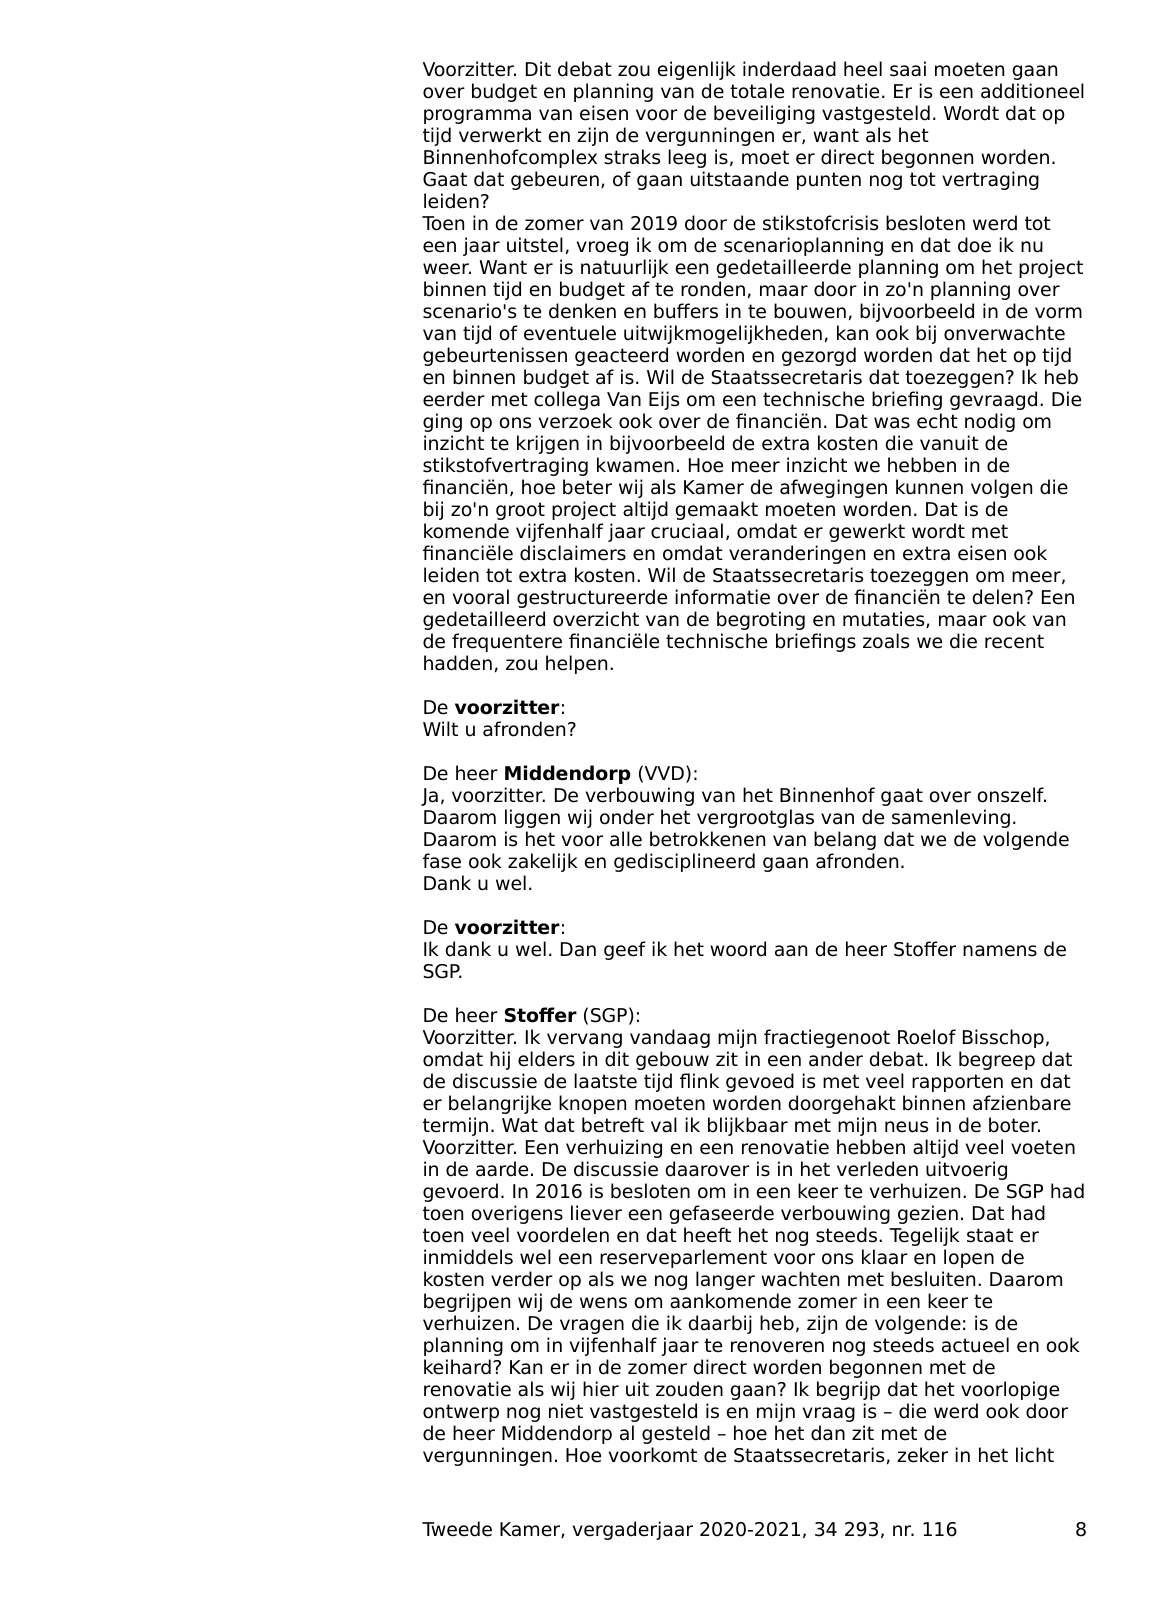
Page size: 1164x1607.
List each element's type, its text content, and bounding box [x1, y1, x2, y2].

text Voorzitter. Dit debat zou eigenlijk inderdaad heel saai moeten gaan over budget en planning van de totale renovatie. Er is een additioneel programma van eisen voor de beveiliging vastgesteld. Wordt dat op tijd verwerkt en zijn de vergunningen er, want als het Binnenhofcomplex straks leeg is, moet er direct begonnen worden. Gaat dat gebeuren, of gaan uitstaande punten nog tot vertraging leiden? [422, 59, 1087, 213]
text De heer Middendorp (VVD): [422, 763, 1087, 785]
text Voorzitter. Ik vervang vandaag mijn fractiegenoot Roelof Bisschop, omdat hij elders in dit gebouw zit in een ander debat. Ik begreep dat de discussie de laatste tijd flink gevoed is met veel rapporten en dat er belangrijke knopen moeten worden doorgehakt binnen afzienbare termijn. Wat dat betreft val ik blijkbaar met mijn neus in de boter. [422, 1027, 1087, 1137]
text Wilt u afronden? [422, 719, 1087, 741]
text Voorzitter. Een verhuizing en een renovatie hebben altijd veel voeten in de aarde. De discussie daarover is in het verleden uitvoerig gevoerd. In 2016 is besloten om in een keer te verhuizen. De SGP had toen overigens liever een gefaseerde verbouwing gezien. Dat had toen veel voordelen en dat heeft het nog steeds. Tegelijk staat er inmiddels wel een reserveparlement voor ons klaar en lopen de kosten verder op als we nog langer wachten met besluiten. Daarom begrijpen wij de wens om aankomende zomer in een keer te verhuizen. De vragen die ik daarbij heb, zijn de volgende: is de planning om in vijfenhalf jaar te renoveren nog steeds actueel en ook keihard? Kan er in de zomer direct worden begonnen met de renovatie als wij hier uit zouden gaan? Ik begrijp dat het voorlopige ontwerp nog niet vastgesteld is en mijn vraag is – die werd ook door de heer Middendorp al gesteld – hoe het dan zit met de vergunningen. Hoe voorkomt de Staatssecretaris, zeker in het licht [422, 1137, 1087, 1467]
text De heer Stoffer (SGP): [422, 1005, 1087, 1027]
text De voorzitter: [422, 697, 1087, 719]
text Dank u wel. [422, 873, 1087, 895]
text De voorzitter: [422, 917, 1087, 939]
text Toen in de zomer van 2019 door de stikstofcrisis besloten werd tot een jaar uitstel, vroeg ik om de scenarioplanning en dat doe ik nu weer. Want er is natuurlijk een gedetailleerde planning om het project binnen tijd en budget af te ronden, maar door in zo'n planning over scenario's te denken en buffers in te bouwen, bijvoorbeeld in de vorm van tijd of eventuele uitwijkmogelijkheden, kan ook bij onverwachte gebeurtenissen geacteerd worden en gezorgd worden dat het op tijd en binnen budget af is. Wil de Staatssecretaris dat toezeggen? Ik heb eerder met collega Van Eijs om een technische briefing gevraagd. Die ging op ons verzoek ook over de financiën. Dat was echt nodig om inzicht te krijgen in bijvoorbeeld de extra kosten die vanuit de stikstofvertraging kwamen. Hoe meer inzicht we hebben in de financiën, hoe beter wij als Kamer de afwegingen kunnen volgen die bij zoꞌn groot project altijd gemaakt moeten worden. Dat is de komende vijfenhalf jaar cruciaal, omdat er gewerkt wordt met financiële disclaimers en omdat veranderingen en extra eisen ook leiden tot extra kosten. Wil de Staatssecretaris toezeggen om meer, en vooral gestructureerde informatie over de financiën te delen? Een gedetailleerd overzicht van de begroting en mutaties, maar ook van de frequentere financiële technische briefings zoals we die recent hadden, zou helpen. [422, 213, 1087, 674]
text Ja, voorzitter. De verbouwing van het Binnenhof gaat over onszelf. Daarom liggen wij onder het vergrootglas van de samenleving. Daarom is het voor alle betrokkenen van belang dat we de volgende fase ook zakelijk en gedisciplineerd gaan afronden. [422, 785, 1087, 873]
text Ik dank u wel. Dan geef ik het woord aan de heer Stoffer namens de SGP. [422, 939, 1087, 983]
